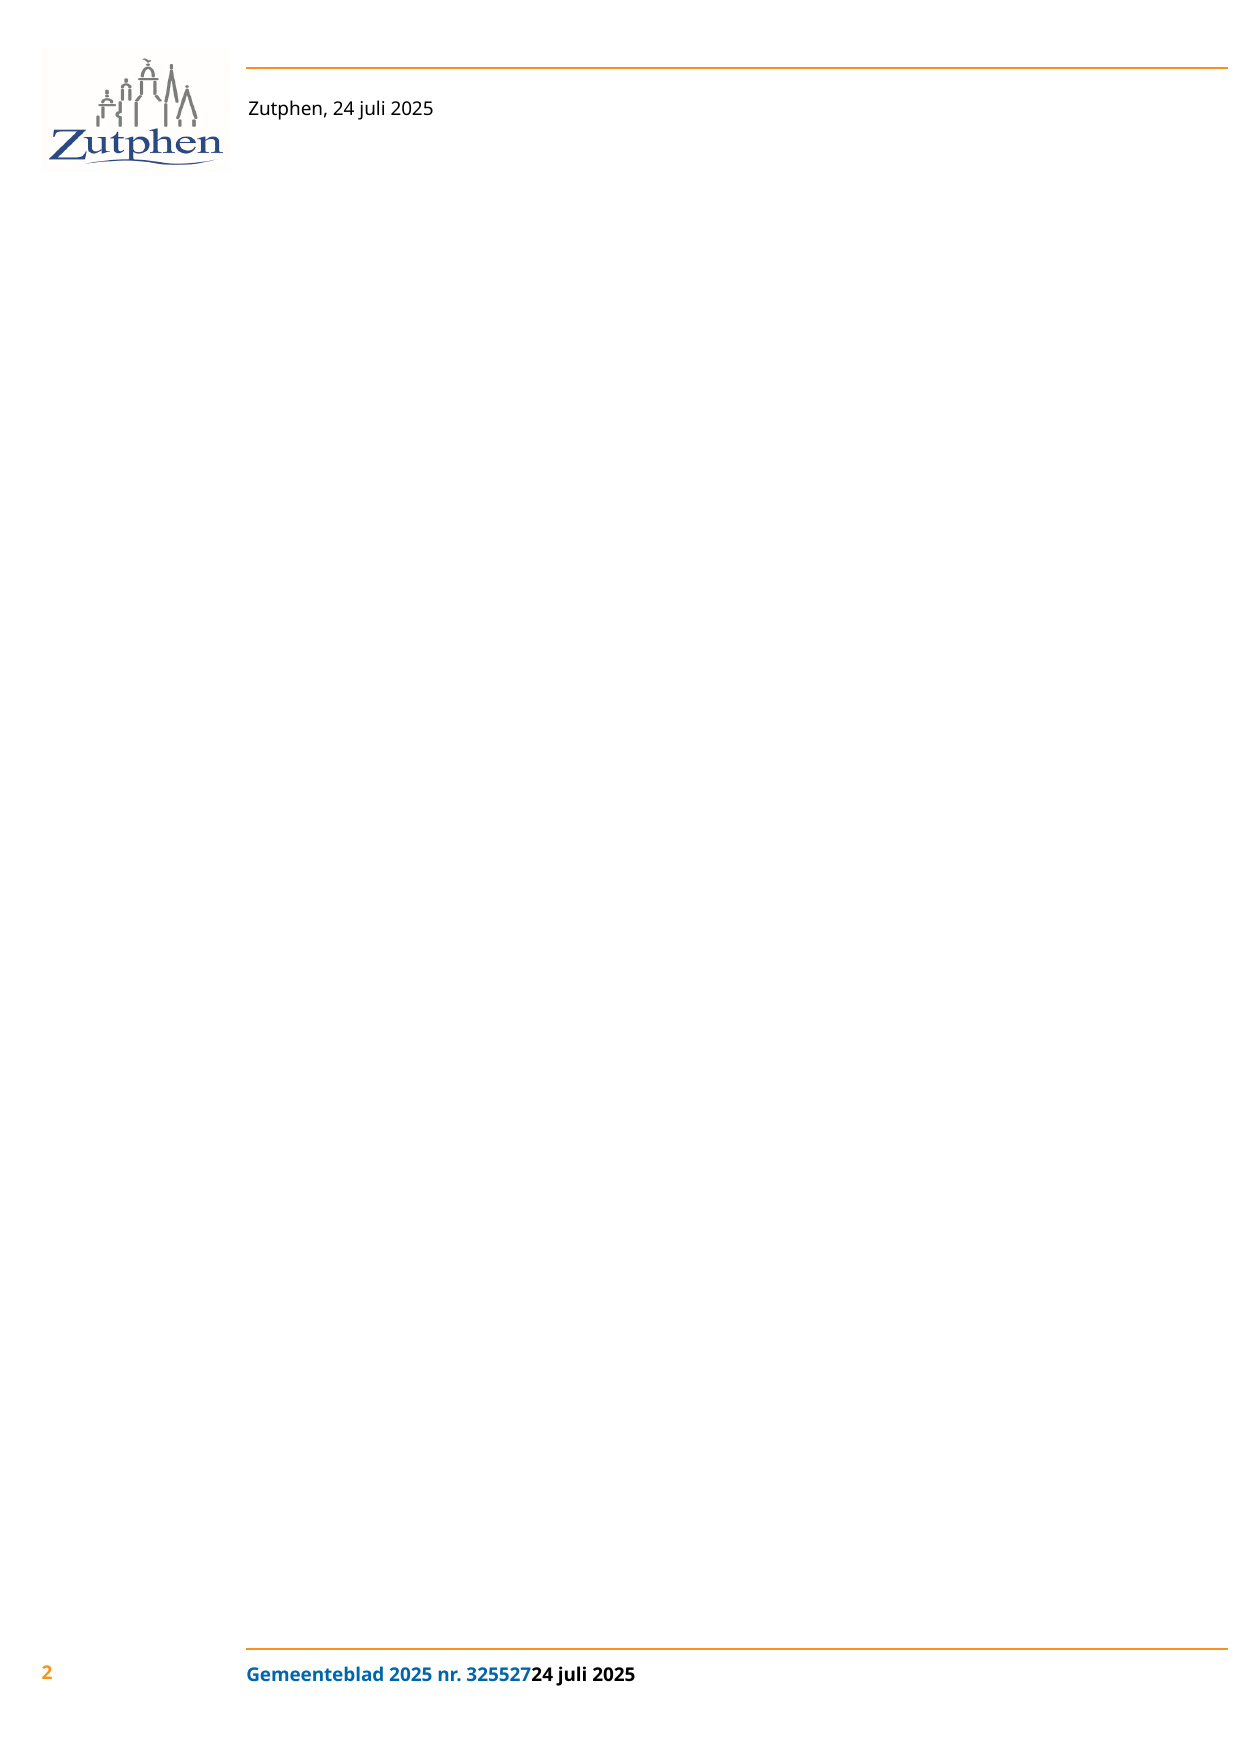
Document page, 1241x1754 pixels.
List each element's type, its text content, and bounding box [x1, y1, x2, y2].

picture [41, 47, 231, 172]
text Zutphen, 24 juli 2025 [248, 95, 1152, 121]
